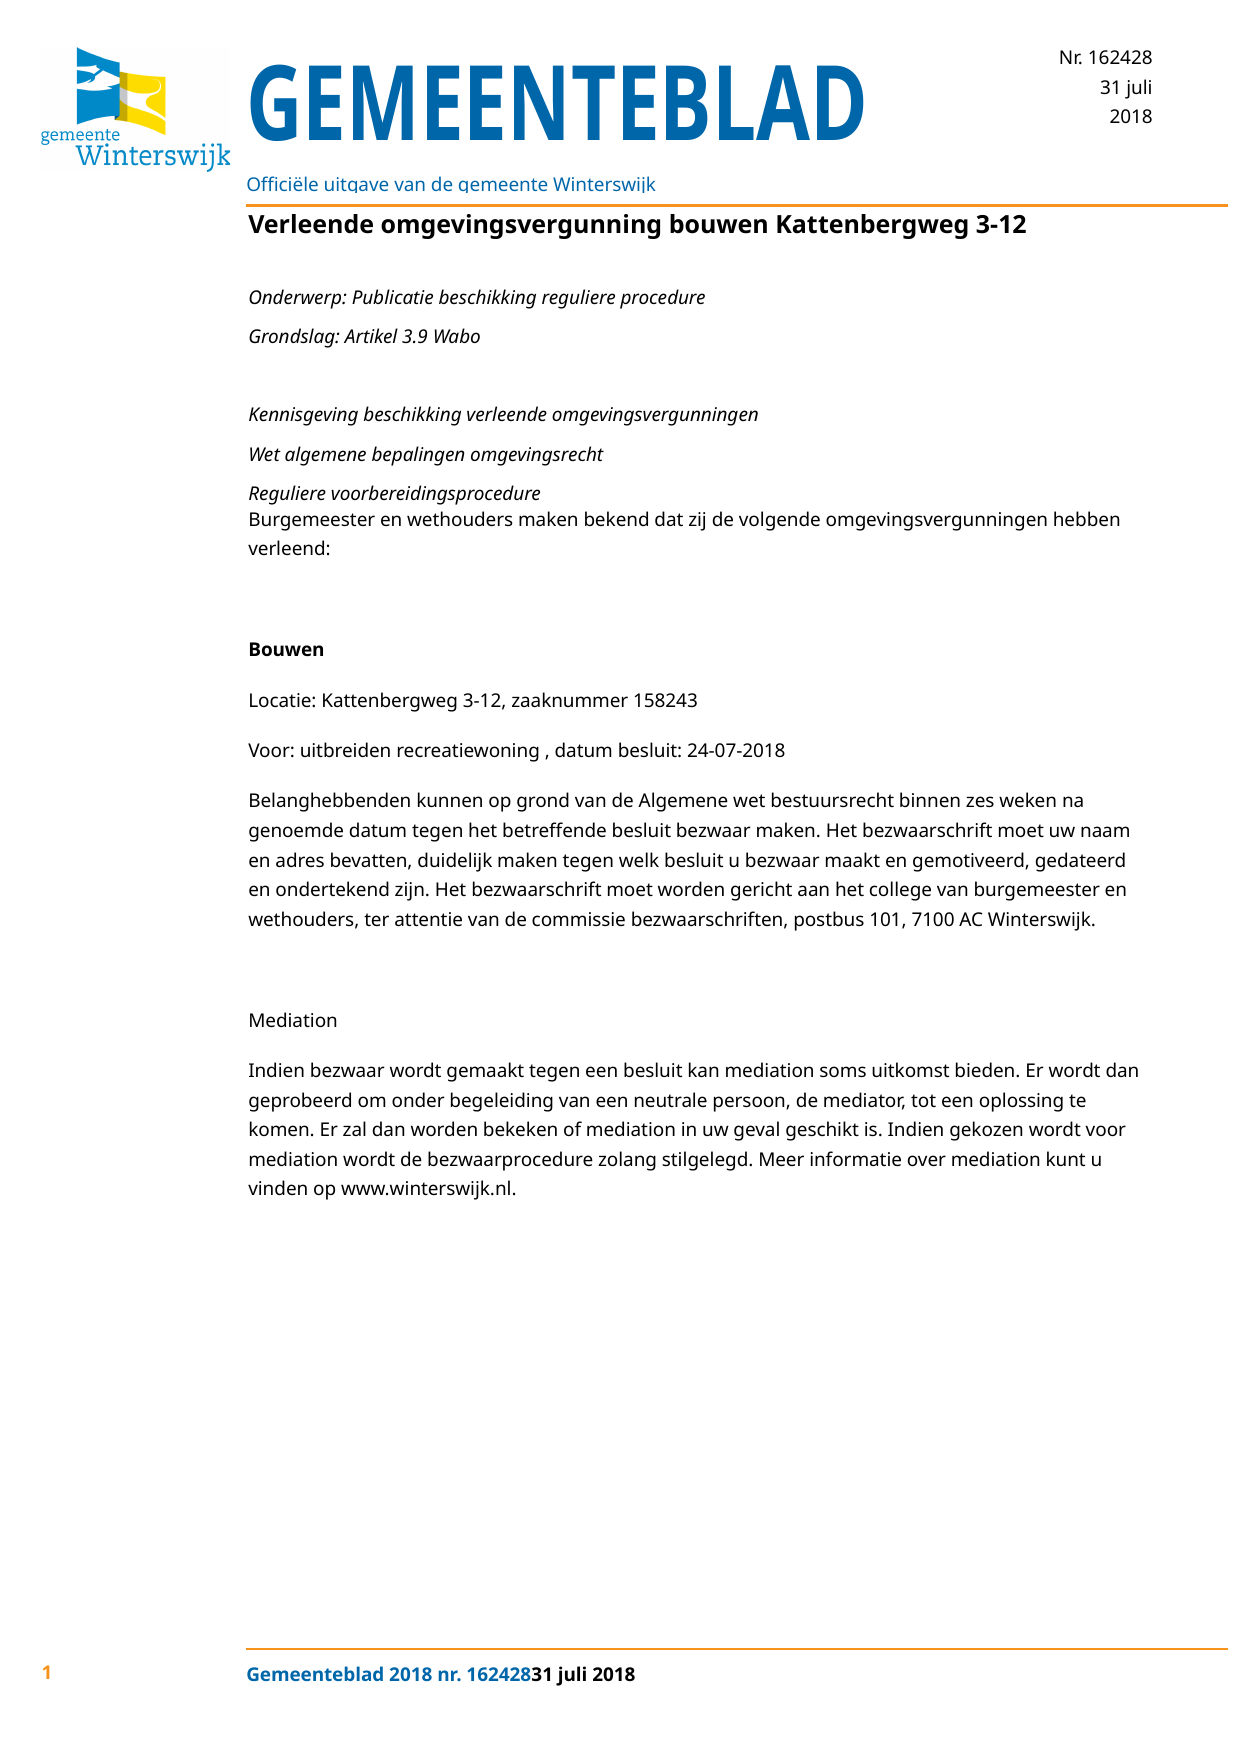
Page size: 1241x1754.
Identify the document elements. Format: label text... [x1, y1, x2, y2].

text Locatie: Kattenbergweg 3-12, zaaknummer 158243 [248, 687, 1152, 712]
text Mediation [248, 1007, 1152, 1032]
text Belanghebbenden kunnen op grond van de Algemene wet bestuursrecht binnen zes weken na genoemde datum tegen het betreffende besluit bezwaar maken. Het bezwaarschrift moet uw naam en adres bevatten, duidelijk maken tegen welk besluit u bezwaar maakt en gemotiveerd, gedateerd en ondertekend zijn. Het bezwaarschrift moet worden gericht aan het college van burgemeester en wethouders, ter attentie van de commissie bezwaarschriften, postbus 101, 7100 AC Winterswijk. [248, 788, 1152, 932]
text Indien bezwaar wordt gemaakt tegen een besluit kan mediation soms uitkomst bieden. Er wordt dan geprobeerd om onder begeleiding van een neutrale persoon, de mediator, tot een oplossing te komen. Er zal dan worden bekeken of mediation in uw geval geschikt is. Indien gekozen wordt voor mediation wordt de bezwaarprocedure zolang stilgelegd. Meer informatie over mediation kunt u vinden op www.winterswijk.nl. [248, 1057, 1152, 1201]
text Wet algemene bepalingen omgevingsrecht [248, 441, 1152, 467]
text Voor: uitbreiden recreatiewoning , datum besluit: 24-07-2018 [248, 737, 1152, 763]
picture [225, 153, 231, 162]
text Onderwerp: Publicatie beschikking reguliere procedure [248, 284, 1152, 309]
picture [41, 47, 231, 172]
text Grondslag: Artikel 3.9 Wabo [248, 323, 1152, 349]
text Burgemeester en wethouders maken bekend dat zij de volgende omgevingsvergunningen hebben verleend: [248, 506, 1152, 561]
text Bouwen [248, 636, 1152, 662]
text Kennisgeving beschikking verleende omgevingsvergunningen [248, 402, 1152, 427]
text Verleende omgevingsvergunning bouwen Kattenbergweg 3-12 [248, 207, 1152, 241]
text Reguliere voorbereidingsprocedure [248, 480, 1152, 506]
